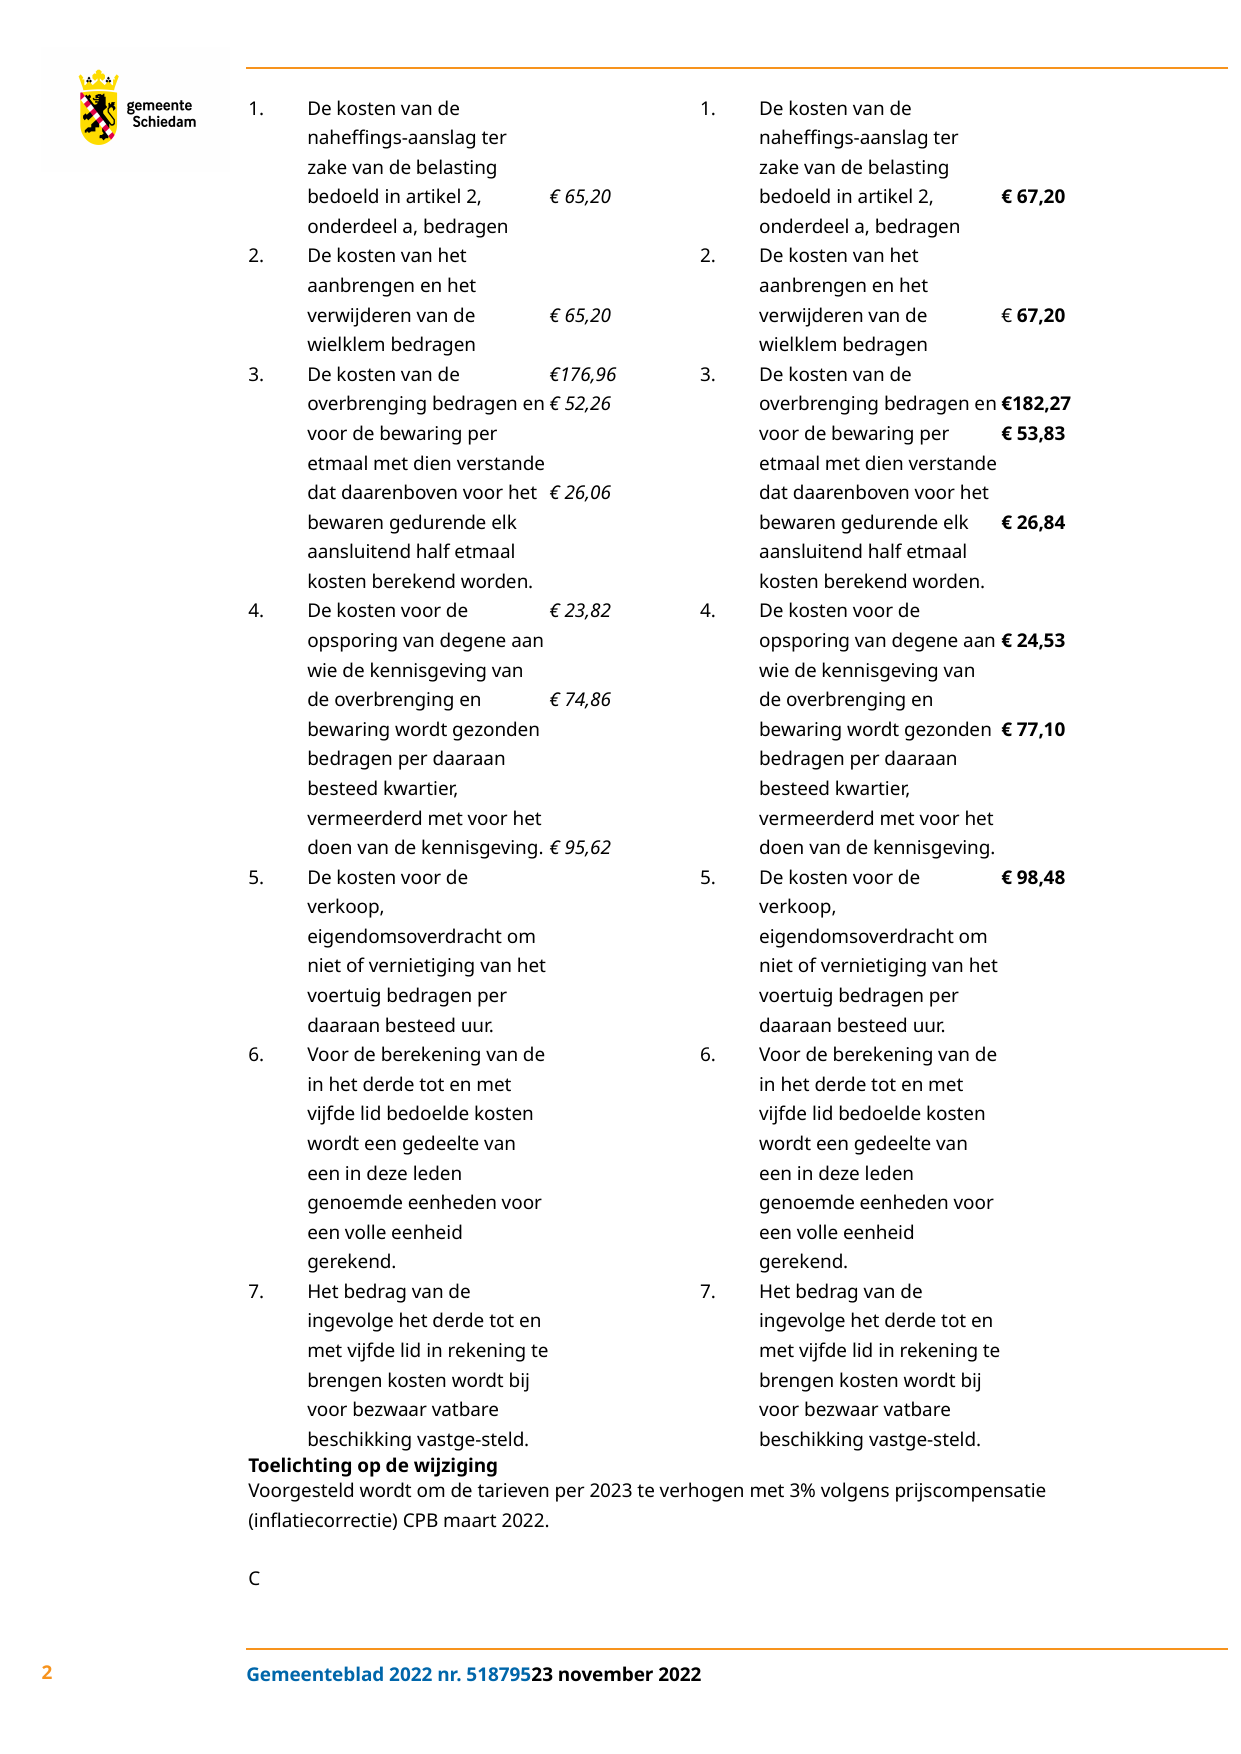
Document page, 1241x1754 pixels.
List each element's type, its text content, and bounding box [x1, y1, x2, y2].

table_cell De kosten van de naheffings-aanslag ter zake van de belasting bedoeld in artikel 2, onderdeel a, bedragen De kosten van het aanbrengen en het verwijderen van de wielklem bedragen De kosten van de overbrenging bedragen en voor de bewaring per etmaal met dien verstande dat daarenboven voor het bewaren gedurende elk aansluitend half etmaal kosten berekend worden. De kosten voor de opsporing van degene aan wie de kennisgeving van de overbrenging en bewaring wordt gezonden bedragen per daaraan besteed kwartier, vermeerderd met voor het doen van de kennisgeving. De kosten voor de verkoop, eigendomsoverdracht om niet of vernietiging van het voertuig bedragen per daaraan besteed uur. Voor de berekening van de in het derde tot en met vijfde lid bedoelde kosten wordt een gedeelte van een in deze leden genoemde eenheden voor een volle eenheid gerekend. Het bedrag van de ingevolge het derde tot en met vijfde lid in rekening te brengen kosten wordt bij voor bezwaar vatbare beschikking vastge-steld. [248, 95, 549, 1452]
table_cell Toelichting op de wijziging [248, 1452, 1152, 1477]
table_cell € 65,20 € 65,20 €176,96 € 52,26 € 26,06 € 23,82 € 74,86 € 95,62 [549, 95, 700, 1452]
table_cell Voorgesteld wordt om de tarieven per 2023 te verhogen met 3% volgens prijscompensatie (inflatiecorrectie) CPB maart 2022. [248, 1478, 1152, 1533]
table_cell € 67,20 € 67,20 €182,27 € 53,83 € 26,84 € 24,53 € 77,10 € 98,48 [1001, 95, 1152, 1452]
table_cell De kosten van de naheffings-aanslag ter zake van de belasting bedoeld in artikel 2, onderdeel a, bedragen De kosten van het aanbrengen en het verwijderen van de wielklem bedragen De kosten van de overbrenging bedragen en voor de bewaring per etmaal met dien verstande dat daarenboven voor het bewaren gedurende elk aansluitend half etmaal kosten berekend worden. De kosten voor de opsporing van degene aan wie de kennisgeving van de overbrenging en bewaring wordt gezonden bedragen per daaraan besteed kwartier, vermeerderd met voor het doen van de kennisgeving. De kosten voor de verkoop, eigendomsoverdracht om niet of vernietiging van het voertuig bedragen per daaraan besteed uur. Voor de berekening van de in het derde tot en met vijfde lid bedoelde kosten wordt een gedeelte van een in deze leden genoemde eenheden voor een volle eenheid gerekend. Het bedrag van de ingevolge het derde tot en met vijfde lid in rekening te brengen kosten wordt bij voor bezwaar vatbare beschikking vastge-steld. [700, 95, 1001, 1452]
text C [248, 1566, 1152, 1591]
picture [41, 47, 231, 172]
